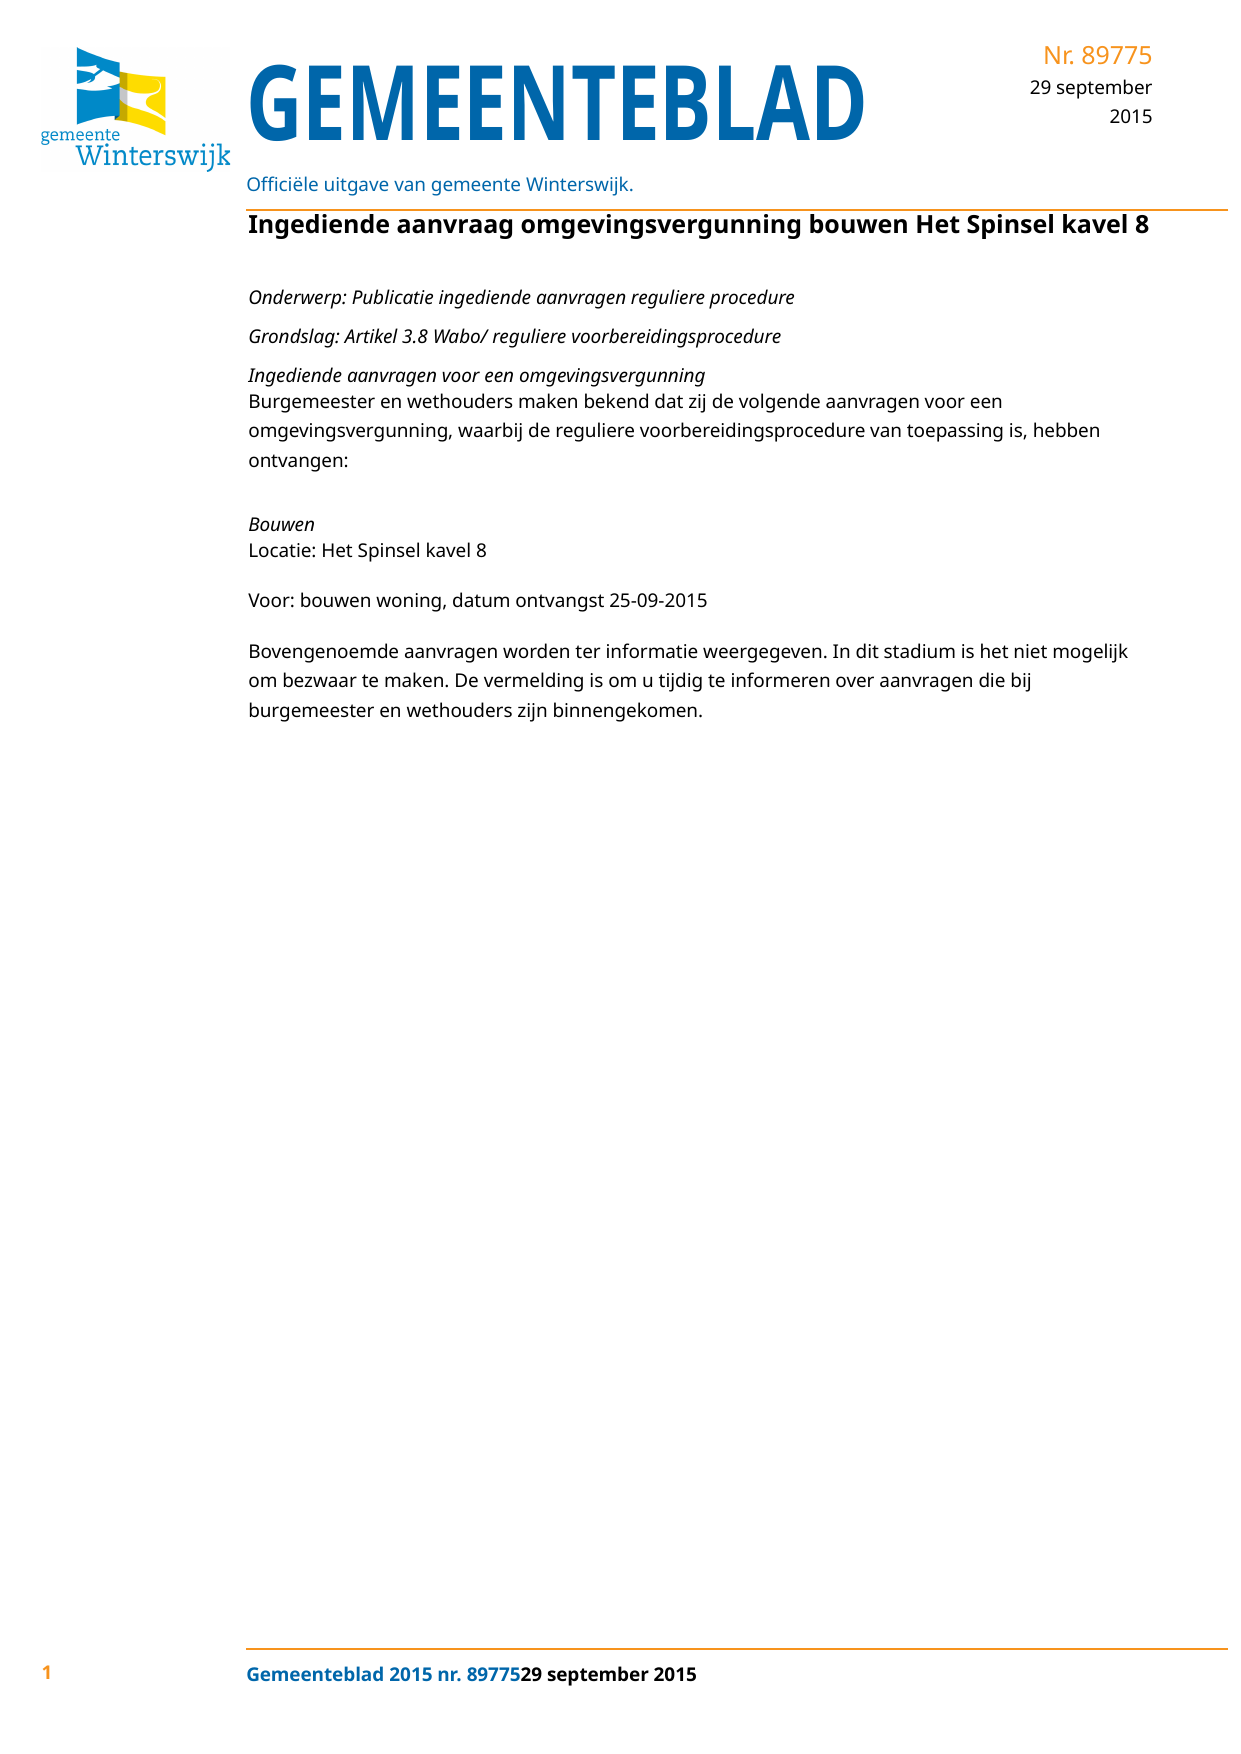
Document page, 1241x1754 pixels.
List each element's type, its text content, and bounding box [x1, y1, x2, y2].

text Onderwerp: Publicatie ingediende aanvragen reguliere procedure [248, 284, 1152, 309]
text Burgemeester en wethouders maken bekend dat zij de volgende aanvragen voor een omgevingsvergunning, waarbij de reguliere voorbereidingsprocedure van toepassing is, hebben ontvangen: [248, 388, 1152, 473]
text Grondslag: Artikel 3.8 Wabo/ reguliere voorbereidingsprocedure [248, 323, 1152, 349]
text Voor: bouwen woning, datum ontvangst 25-09-2015 [248, 587, 1152, 613]
text Ingediende aanvragen voor een omgevingsvergunning [248, 362, 1152, 388]
picture [41, 47, 231, 172]
text Bouwen [248, 511, 1152, 537]
text Locatie: Het Spinsel kavel 8 [248, 537, 1152, 563]
picture [225, 153, 231, 162]
text Ingediende aanvraag omgevingsvergunning bouwen Het Spinsel kavel 8 [248, 211, 1152, 241]
text Bovengenoemde aanvragen worden ter informatie weergegeven. In dit stadium is het niet mogelijk om bezwaar te maken. De vermelding is om u tijdig te informeren over aanvragen die bij burgemeester en wethouders zijn binnengekomen. [248, 638, 1152, 723]
